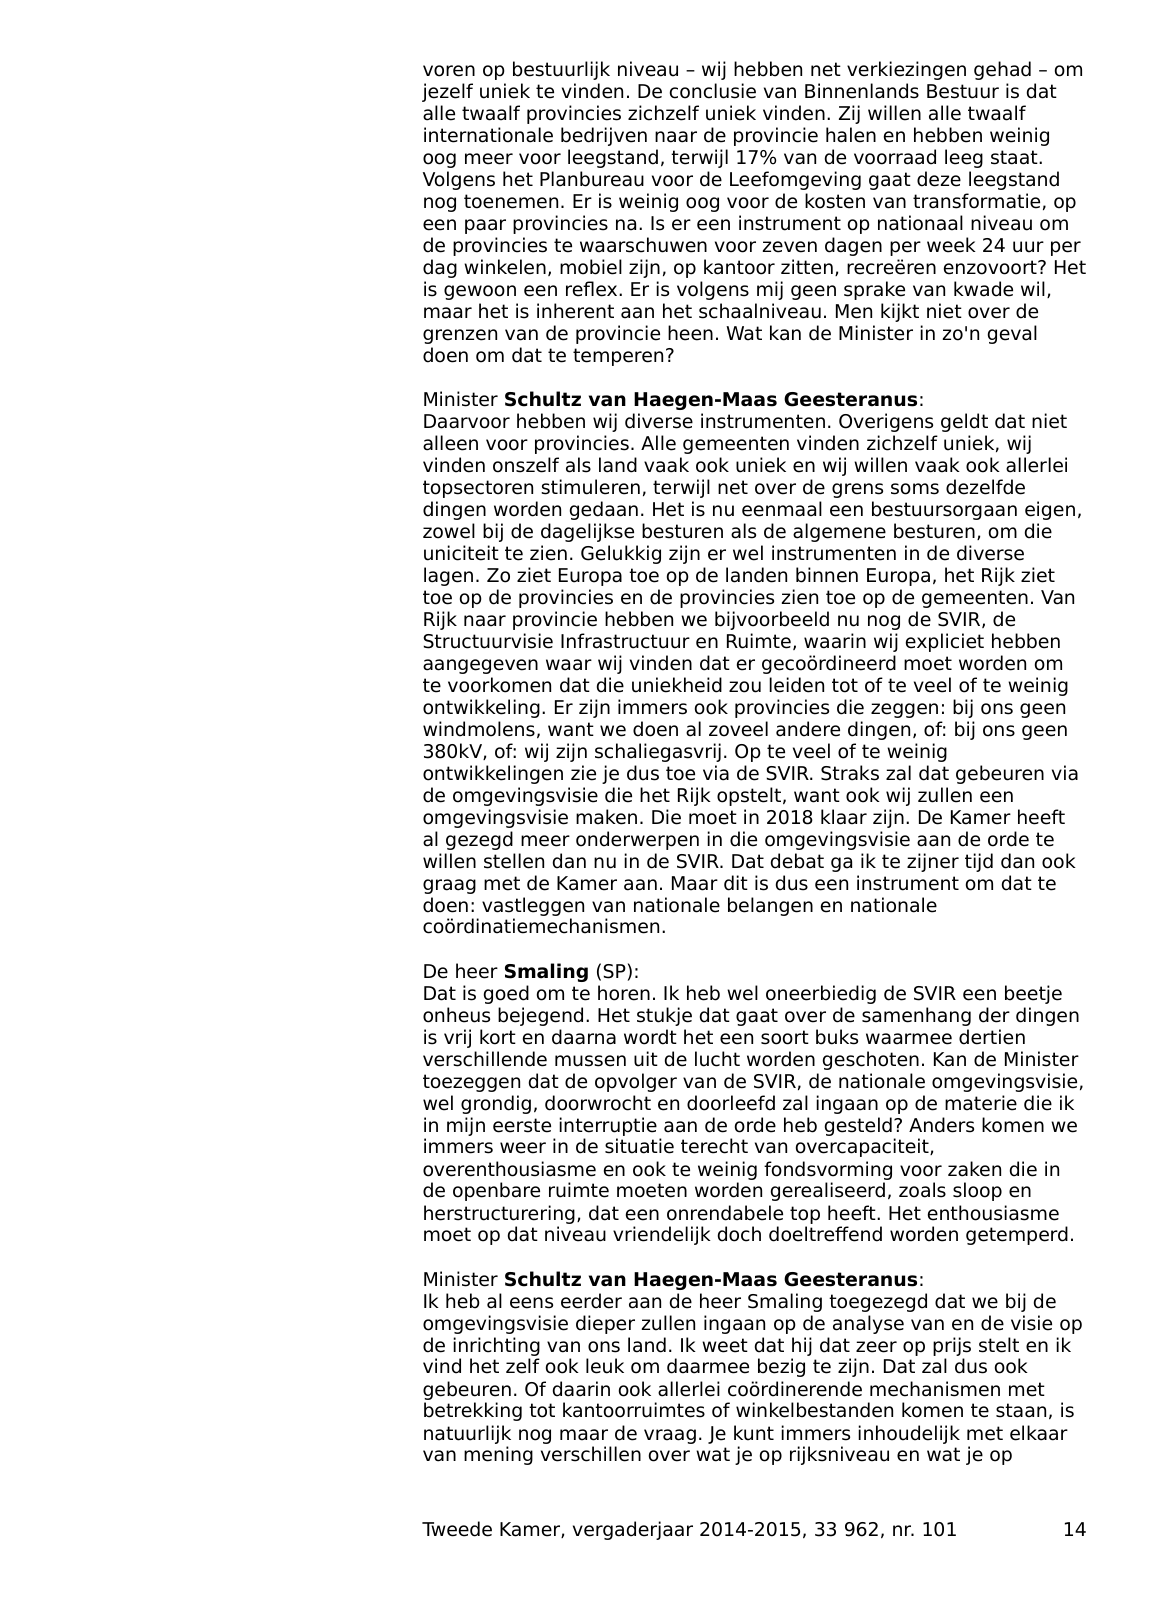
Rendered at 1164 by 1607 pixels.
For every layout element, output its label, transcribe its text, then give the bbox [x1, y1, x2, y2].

text De heer Smaling (SP): [422, 961, 1087, 983]
text Dat is goed om te horen. Ik heb wel oneerbiedig de SVIR een beetje onheus bejegend. Het stukje dat gaat over de samenhang der dingen is vrij kort en daarna wordt het een soort buks waarmee dertien verschillende mussen uit de lucht worden geschoten. Kan de Minister toezeggen dat de opvolger van de SVIR, de nationale omgevingsvisie, wel grondig, doorwrocht en doorleefd zal ingaan op de materie die ik in mijn eerste interruptie aan de orde heb gesteld? Anders komen we immers weer in de situatie terecht van overcapaciteit, overenthousiasme en ook te weinig fondsvorming voor zaken die in de openbare ruimte moeten worden gerealiseerd, zoals sloop en herstructurering, dat een onrendabele top heeft. Het enthousiasme moet op dat niveau vriendelijk doch doeltreffend worden getemperd. [422, 983, 1087, 1246]
text voren op bestuurlijk niveau – wij hebben net verkiezingen gehad – om jezelf uniek te vinden. De conclusie van Binnenlands Bestuur is dat alle twaalf provincies zichzelf uniek vinden. Zij willen alle twaalf internationale bedrijven naar de provincie halen en hebben weinig oog meer voor leegstand, terwijl 17% van de voorraad leeg staat. Volgens het Planbureau voor de Leefomgeving gaat deze leegstand nog toenemen. Er is weinig oog voor de kosten van transformatie, op een paar provincies na. Is er een instrument op nationaal niveau om de provincies te waarschuwen voor zeven dagen per week 24 uur per dag winkelen, mobiel zijn, op kantoor zitten, recreëren enzovoort? Het is gewoon een reflex. Er is volgens mij geen sprake van kwade wil, maar het is inherent aan het schaalniveau. Men kijkt niet over de grenzen van de provincie heen. Wat kan de Minister in zo'n geval doen om dat te temperen? [422, 59, 1087, 367]
text Minister Schultz van Haegen-Maas Geesteranus: [422, 1268, 1087, 1291]
text Minister Schultz van Haegen-Maas Geesteranus: [422, 389, 1087, 411]
text Ik heb al eens eerder aan de heer Smaling toegezegd dat we bij de omgevingsvisie dieper zullen ingaan op de analyse van en de visie op de inrichting van ons land. Ik weet dat hij dat zeer op prijs stelt en ik vind het zelf ook leuk om daarmee bezig te zijn. Dat zal dus ook gebeuren. Of daarin ook allerlei coördinerende mechanismen met betrekking tot kantoorruimtes of winkelbestanden komen te staan, is natuurlijk nog maar de vraag. Je kunt immers inhoudelijk met elkaar van mening verschillen over wat je op rijksniveau en wat je op [422, 1291, 1087, 1466]
text Daarvoor hebben wij diverse instrumenten. Overigens geldt dat niet alleen voor provincies. Alle gemeenten vinden zichzelf uniek, wij vinden onszelf als land vaak ook uniek en wij willen vaak ook allerlei topsectoren stimuleren, terwijl net over de grens soms dezelfde dingen worden gedaan. Het is nu eenmaal een bestuursorgaan eigen, zowel bij de dagelijkse besturen als de algemene besturen, om die uniciteit te zien. Gelukkig zijn er wel instrumenten in de diverse lagen. Zo ziet Europa toe op de landen binnen Europa, het Rijk ziet toe op de provincies en de provincies zien toe op de gemeenten. Van Rijk naar provincie hebben we bijvoorbeeld nu nog de SVIR, de Structuurvisie Infrastructuur en Ruimte, waarin wij expliciet hebben aangegeven waar wij vinden dat er gecoördineerd moet worden om te voorkomen dat die uniekheid zou leiden tot of te veel of te weinig ontwikkeling. Er zijn immers ook provincies die zeggen: bij ons geen windmolens, want we doen al zoveel andere dingen, of: bij ons geen 380kV, of: wij zijn schaliegasvrij. Op te veel of te weinig ontwikkelingen zie je dus toe via de SVIR. Straks zal dat gebeuren via de omgevingsvisie die het Rijk opstelt, want ook wij zullen een omgevingsvisie maken. Die moet in 2018 klaar zijn. De Kamer heeft al gezegd meer onderwerpen in die omgevingsvisie aan de orde te willen stellen dan nu in de SVIR. Dat debat ga ik te zijner tijd dan ook graag met de Kamer aan. Maar dit is dus een instrument om dat te doen: vastleggen van nationale belangen en nationale coördinatiemechanismen. [422, 411, 1087, 938]
